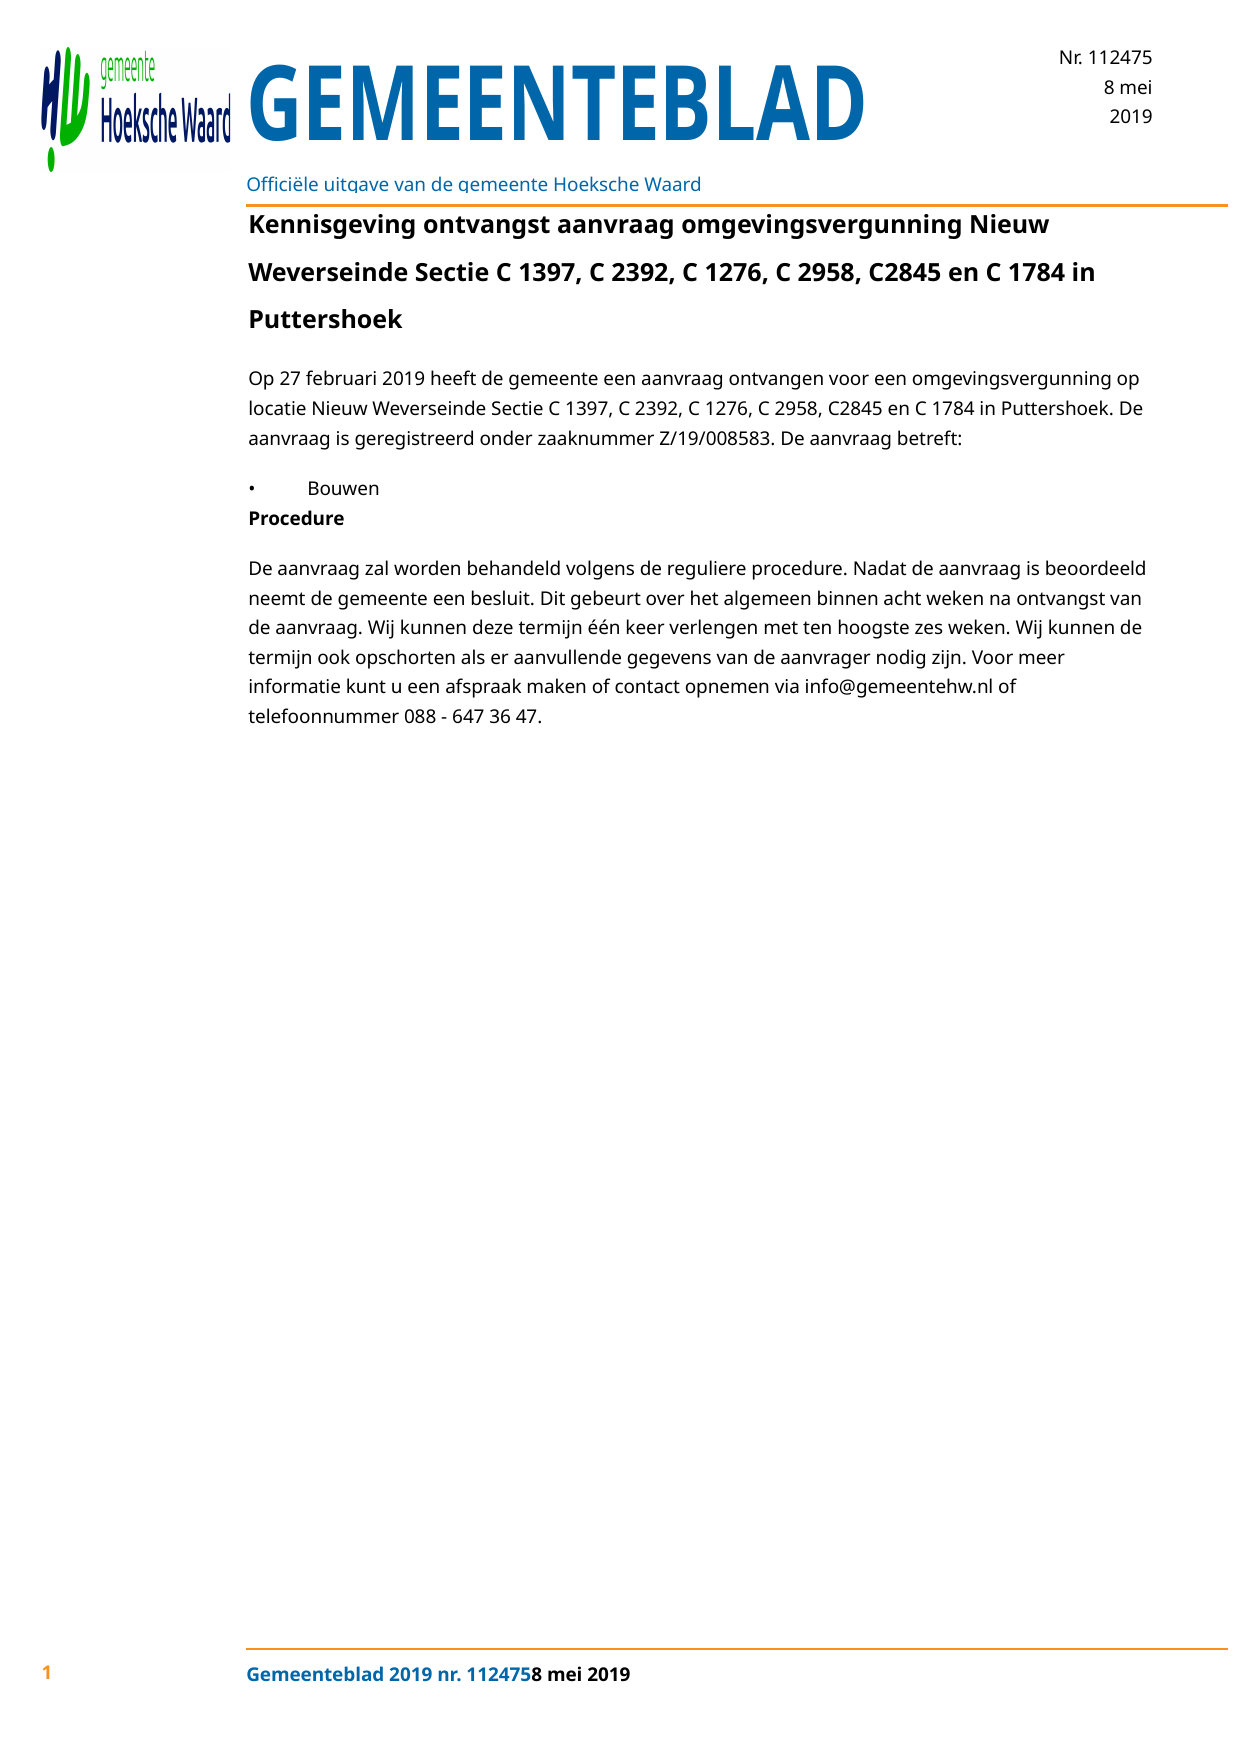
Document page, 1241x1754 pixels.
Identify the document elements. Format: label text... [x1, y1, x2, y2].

text De aanvraag zal worden behandeld volgens de reguliere procedure. Nadat de aanvraag is beoordeeld neemt de gemeente een besluit. Dit gebeurt over het algemeen binnen acht weken na ontvangst van de aanvraag. Wij kunnen deze termijn één keer verlengen met ten hoogste zes weken. Wij kunnen de termijn ook opschorten als er aanvullende gegevens van de aanvrager nodig zijn. Voor meer informatie kunt u een afspraak maken of contact opnemen via info@gemeentehw.nl of telefoonnummer 088 - 647 36 47. [248, 555, 1152, 729]
list Bouwen [248, 475, 1152, 501]
text Op 27 februari 2019 heeft de gemeente een aanvraag ontvangen voor een omgevingsvergunning op locatie Nieuw Weverseinde Sectie C 1397, C 2392, C 1276, C 2958, C2845 en C 1784 in Puttershoek. De aanvraag is geregistreerd onder zaaknummer Z/19/008583. De aanvraag betreft: [248, 366, 1152, 450]
text Kennisgeving ontvangst aanvraag omgevingsvergunning Nieuw Weverseinde Sectie C 1397, C 2392, C 1276, C 2958, C2845 en C 1784 in Puttershoek [248, 207, 1152, 336]
text Procedure [248, 505, 1152, 530]
picture [41, 47, 231, 172]
